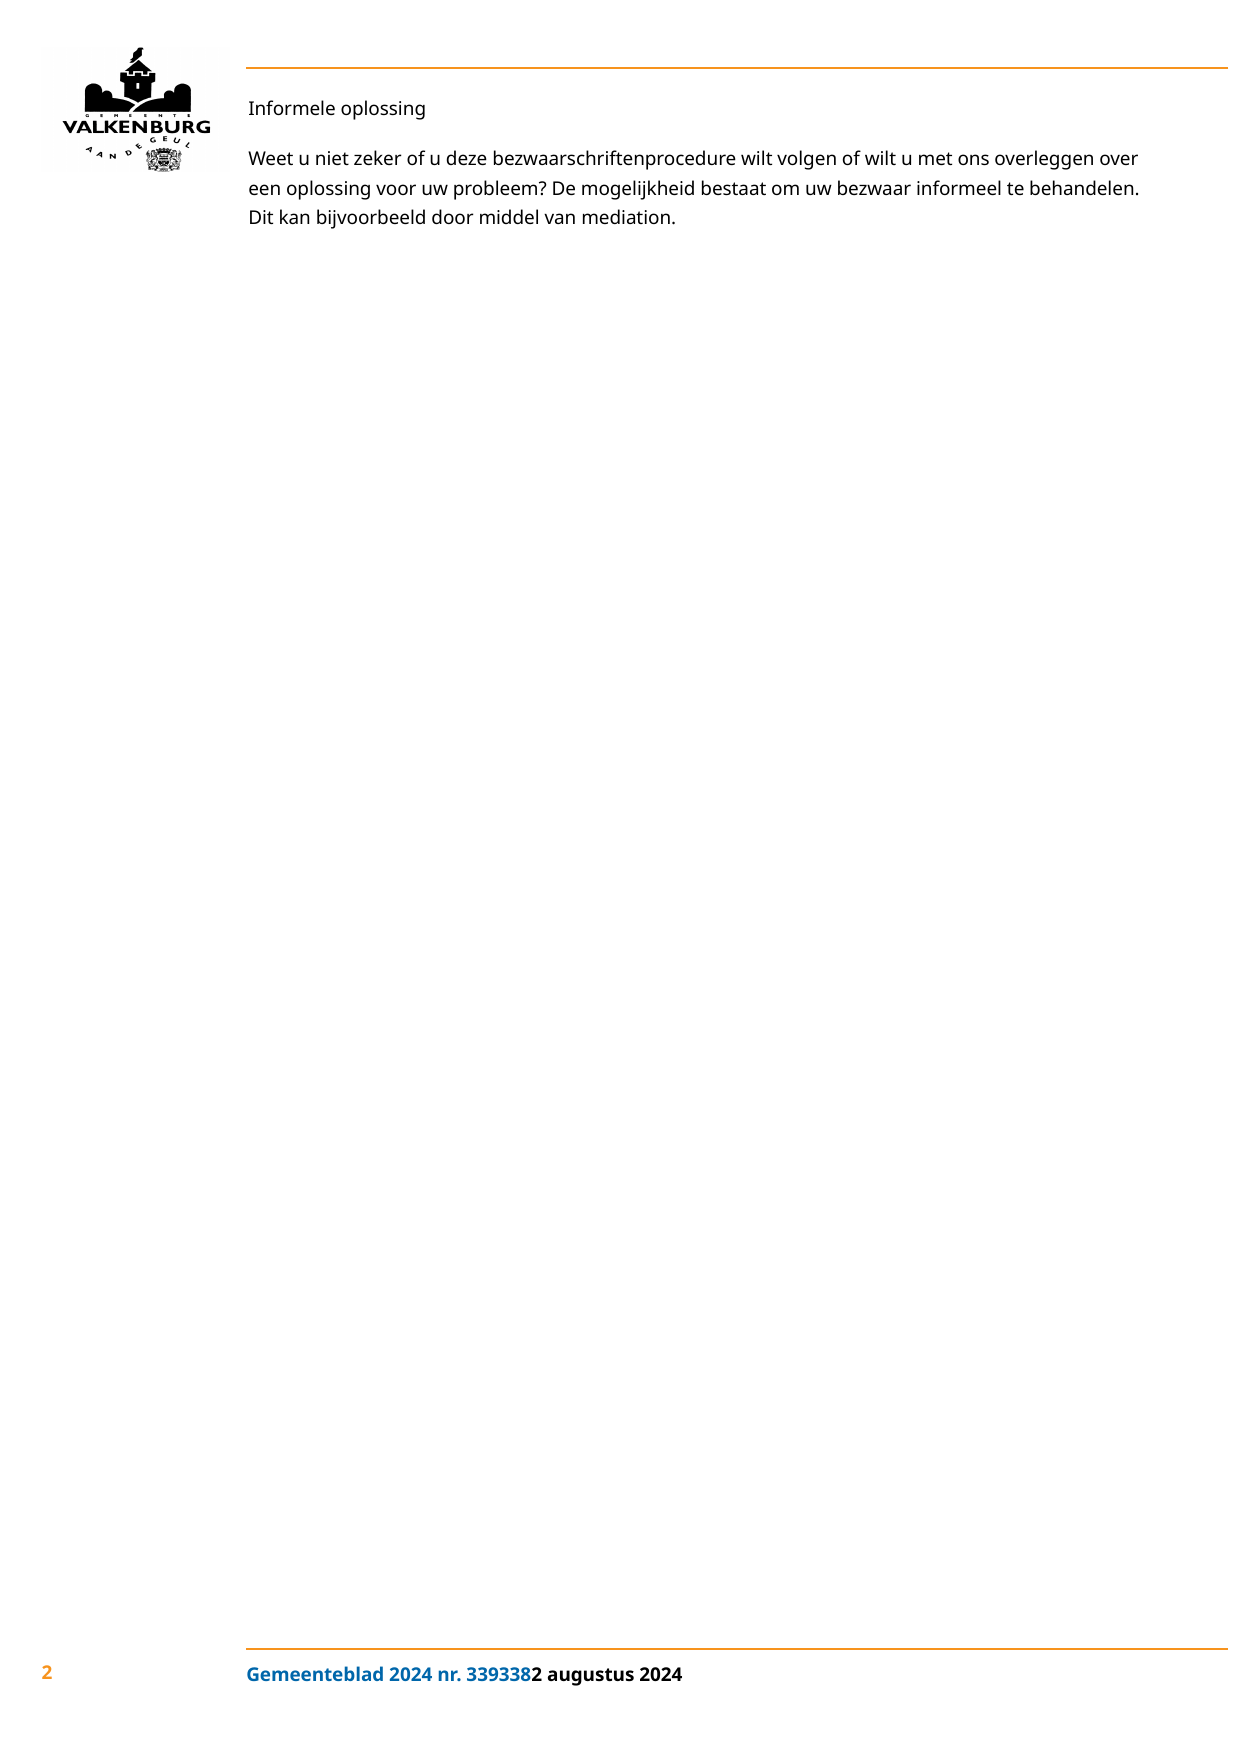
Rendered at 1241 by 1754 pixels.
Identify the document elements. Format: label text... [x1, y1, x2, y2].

text Informele oplossing [248, 95, 1152, 121]
text Weet u niet zeker of u deze bezwaarschriftenprocedure wilt volgen of wilt u met ons overleggen over een oplossing voor uw probleem? De mogelijkheid bestaat om uw bezwaar informeel te behandelen. Dit kan bijvoorbeeld door middel van mediation. [248, 145, 1152, 230]
picture [41, 47, 231, 172]
